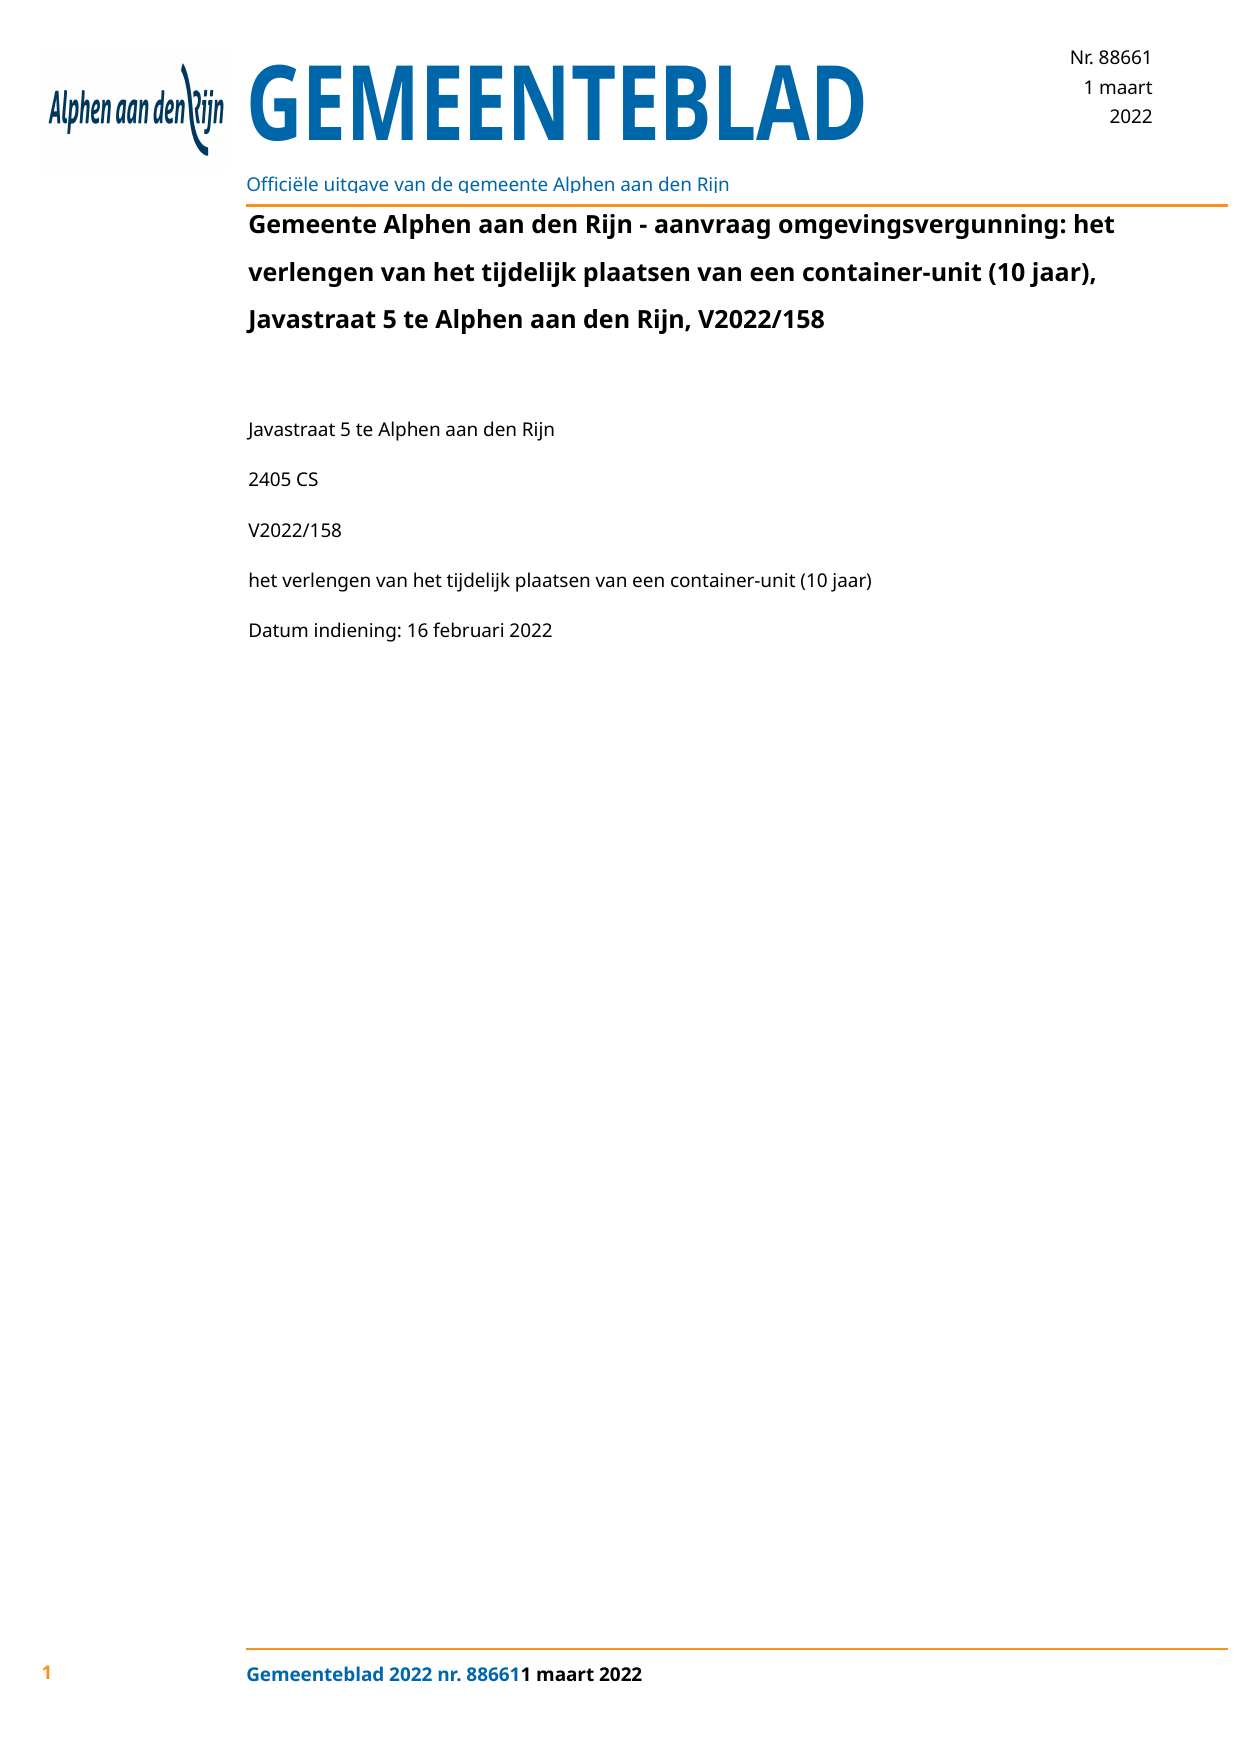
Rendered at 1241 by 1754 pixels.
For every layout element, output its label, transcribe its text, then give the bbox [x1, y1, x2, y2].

text V2022/158 [248, 517, 1152, 542]
picture [41, 47, 231, 172]
text het verlengen van het tijdelijk plaatsen van een container-unit (10 jaar) [248, 567, 1152, 593]
text Datum indiening: 16 februari 2022 [248, 618, 1152, 643]
text 2405 CS [248, 466, 1152, 492]
text Javastraat 5 te Alphen aan den Rijn [248, 416, 1152, 442]
text Gemeente Alphen aan den Rijn - aanvraag omgevingsvergunning: het verlengen van het tijdelijk plaatsen van een container-unit (10 jaar), Javastraat 5 te Alphen aan den Rijn, V2022/158 [248, 207, 1152, 336]
